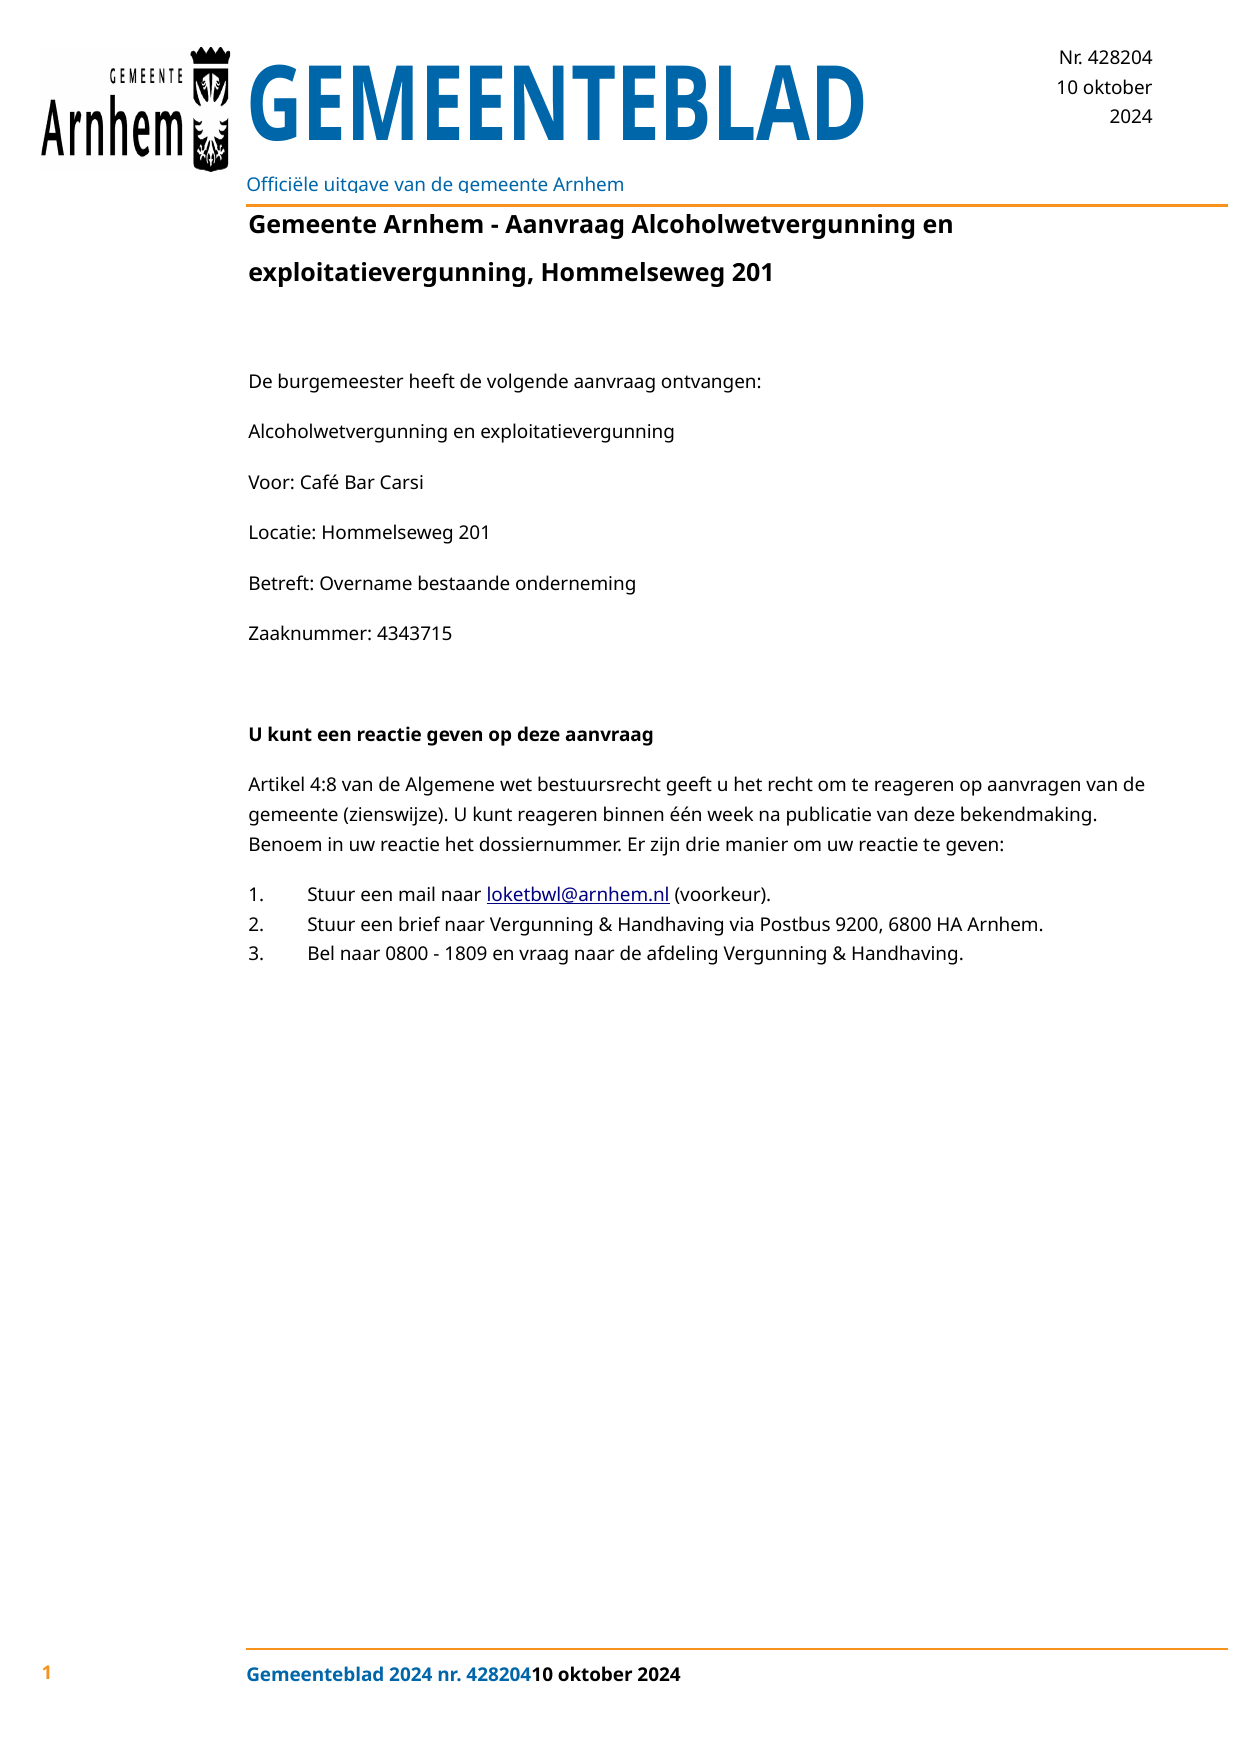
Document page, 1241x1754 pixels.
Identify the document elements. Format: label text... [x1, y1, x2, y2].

list Bel naar 0800 - 1809 en vraag naar de afdeling Vergunning & Handhaving. [248, 940, 1152, 966]
text Voor: Café Bar Carsi [248, 469, 1152, 495]
text Locatie: Hommelseweg 201 [248, 519, 1152, 545]
text Artikel 4:8 van de Algemene wet bestuursrecht geeft u het recht om te reageren op aanvragen van de gemeente (zienswijze). U kunt reageren binnen één week na publicatie van deze bekendmaking. Benoem in uw reactie het dossiernummer. Er zijn drie manier om uw reactie te geven: [248, 772, 1152, 857]
list Stuur een brief naar Vergunning & Handhaving via Postbus 9200, 6800 HA Arnhem. [248, 911, 1152, 937]
text Betreft: Overname bestaande onderneming [248, 570, 1152, 596]
text Zaaknummer: 4343715 [248, 620, 1152, 646]
text Gemeente Arnhem - Aanvraag Alcoholwetvergunning en exploitatievergunning, Hommelseweg 201 [248, 207, 1152, 288]
text U kunt een reactie geven op deze aanvraag [248, 721, 1152, 747]
text De burgemeester heeft de volgende aanvraag ontvangen: [248, 368, 1152, 394]
picture [41, 47, 231, 172]
text Alcoholwetvergunning en exploitatievergunning [248, 419, 1152, 444]
list Stuur een mail naar loketbwl@arnhem.nl (voorkeur). [248, 881, 1152, 907]
